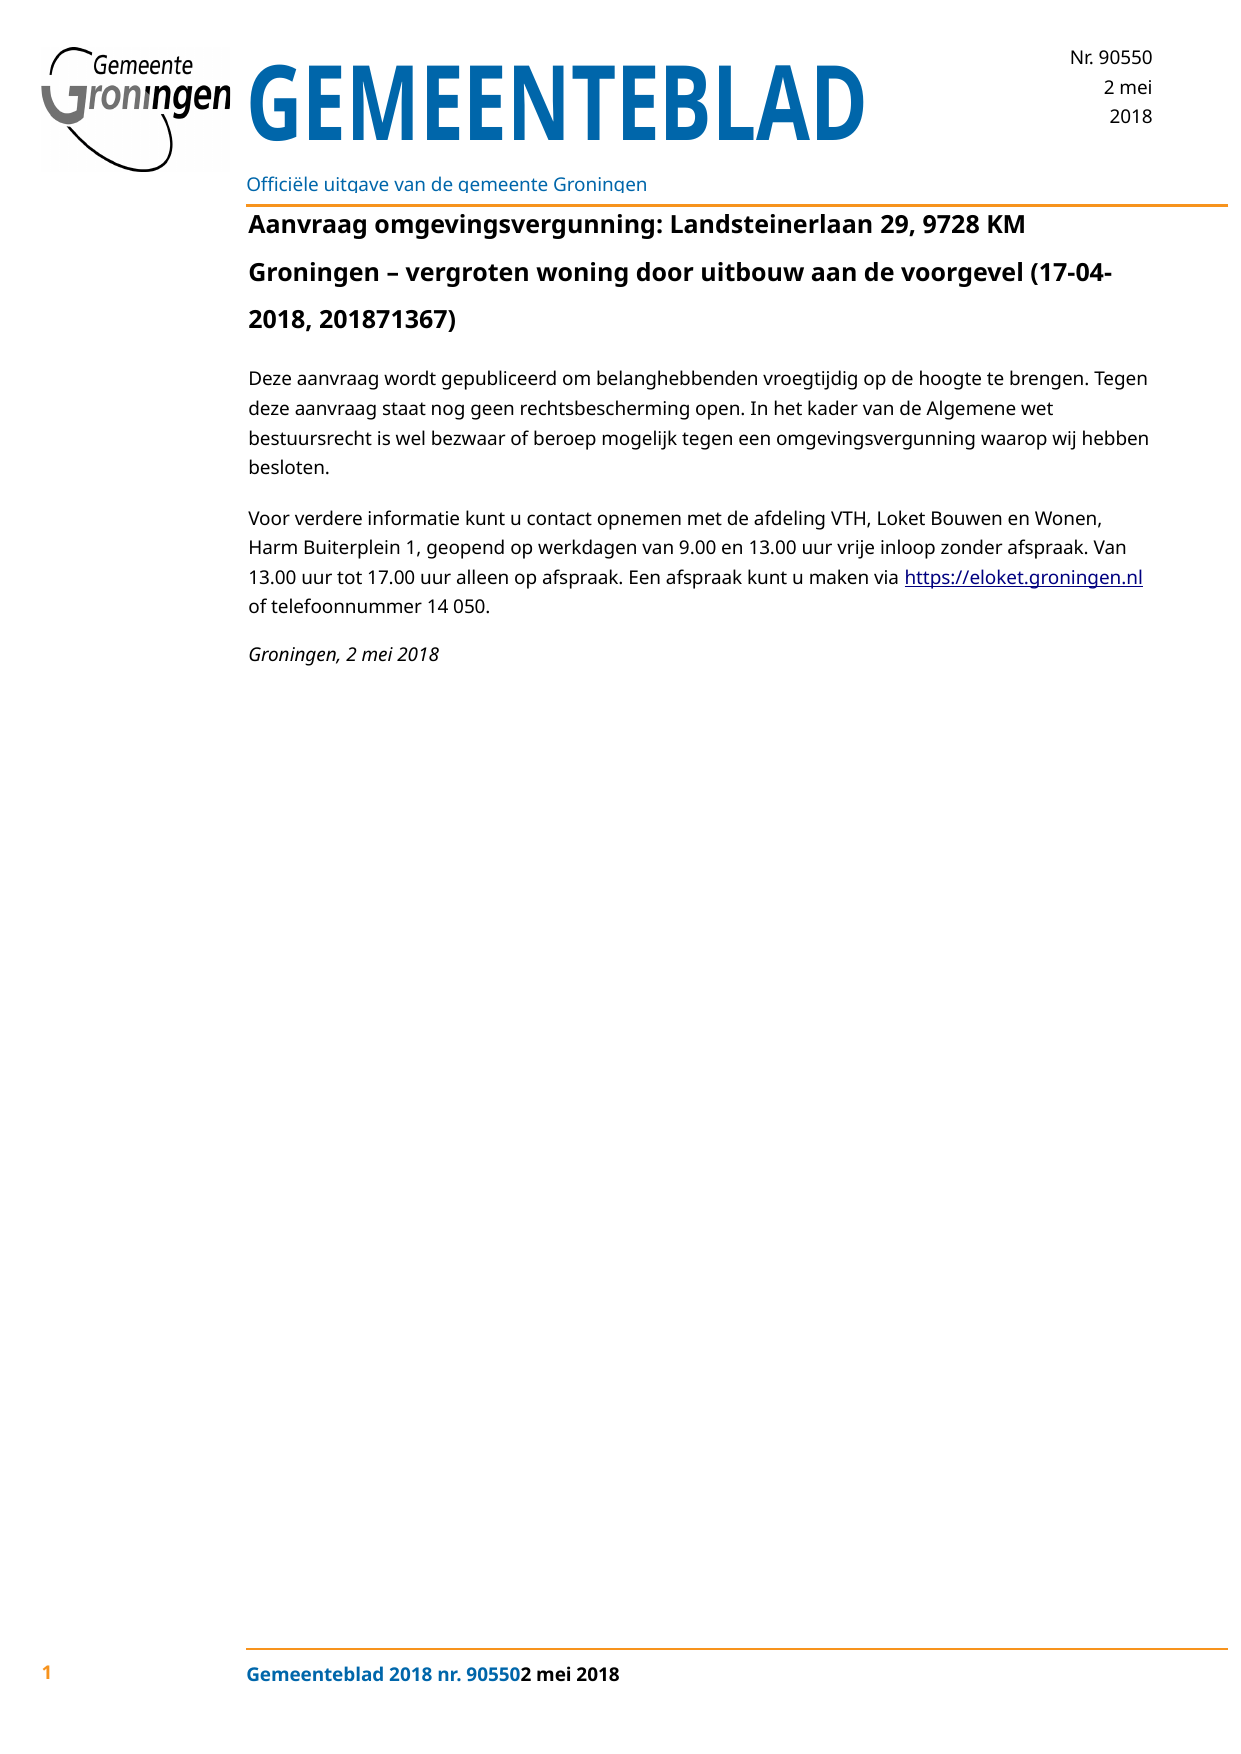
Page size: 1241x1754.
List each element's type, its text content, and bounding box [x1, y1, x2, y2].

picture [41, 47, 231, 172]
text Groningen, 2 mei 2018 [248, 641, 1152, 667]
text Aanvraag omgevingsvergunning: Landsteinerlaan 29, 9728 KM Groningen – vergroten woning door uitbouw aan de voorgevel (17-04-2018, 201871367) [248, 207, 1152, 336]
text Deze aanvraag wordt gepubliceerd om belanghebbenden vroegtijdig op de hoogte te brengen. Tegen deze aanvraag staat nog geen rechtsbescherming open. In het kader van de Algemene wet bestuursrecht is wel bezwaar of beroep mogelijk tegen een omgevingsvergunning waarop wij hebben besloten. [248, 366, 1152, 480]
text Voor verdere informatie kunt u contact opnemen met de afdeling VTH, Loket Bouwen en Wonen, Harm Buiterplein 1, geopend op werkdagen van 9.00 en 13.00 uur vrije inloop zonder afspraak. Van 13.00 uur tot 17.00 uur alleen op afspraak. Een afspraak kunt u maken via https://eloket.groningen.nl of telefoonnummer 14 050. [248, 505, 1152, 619]
